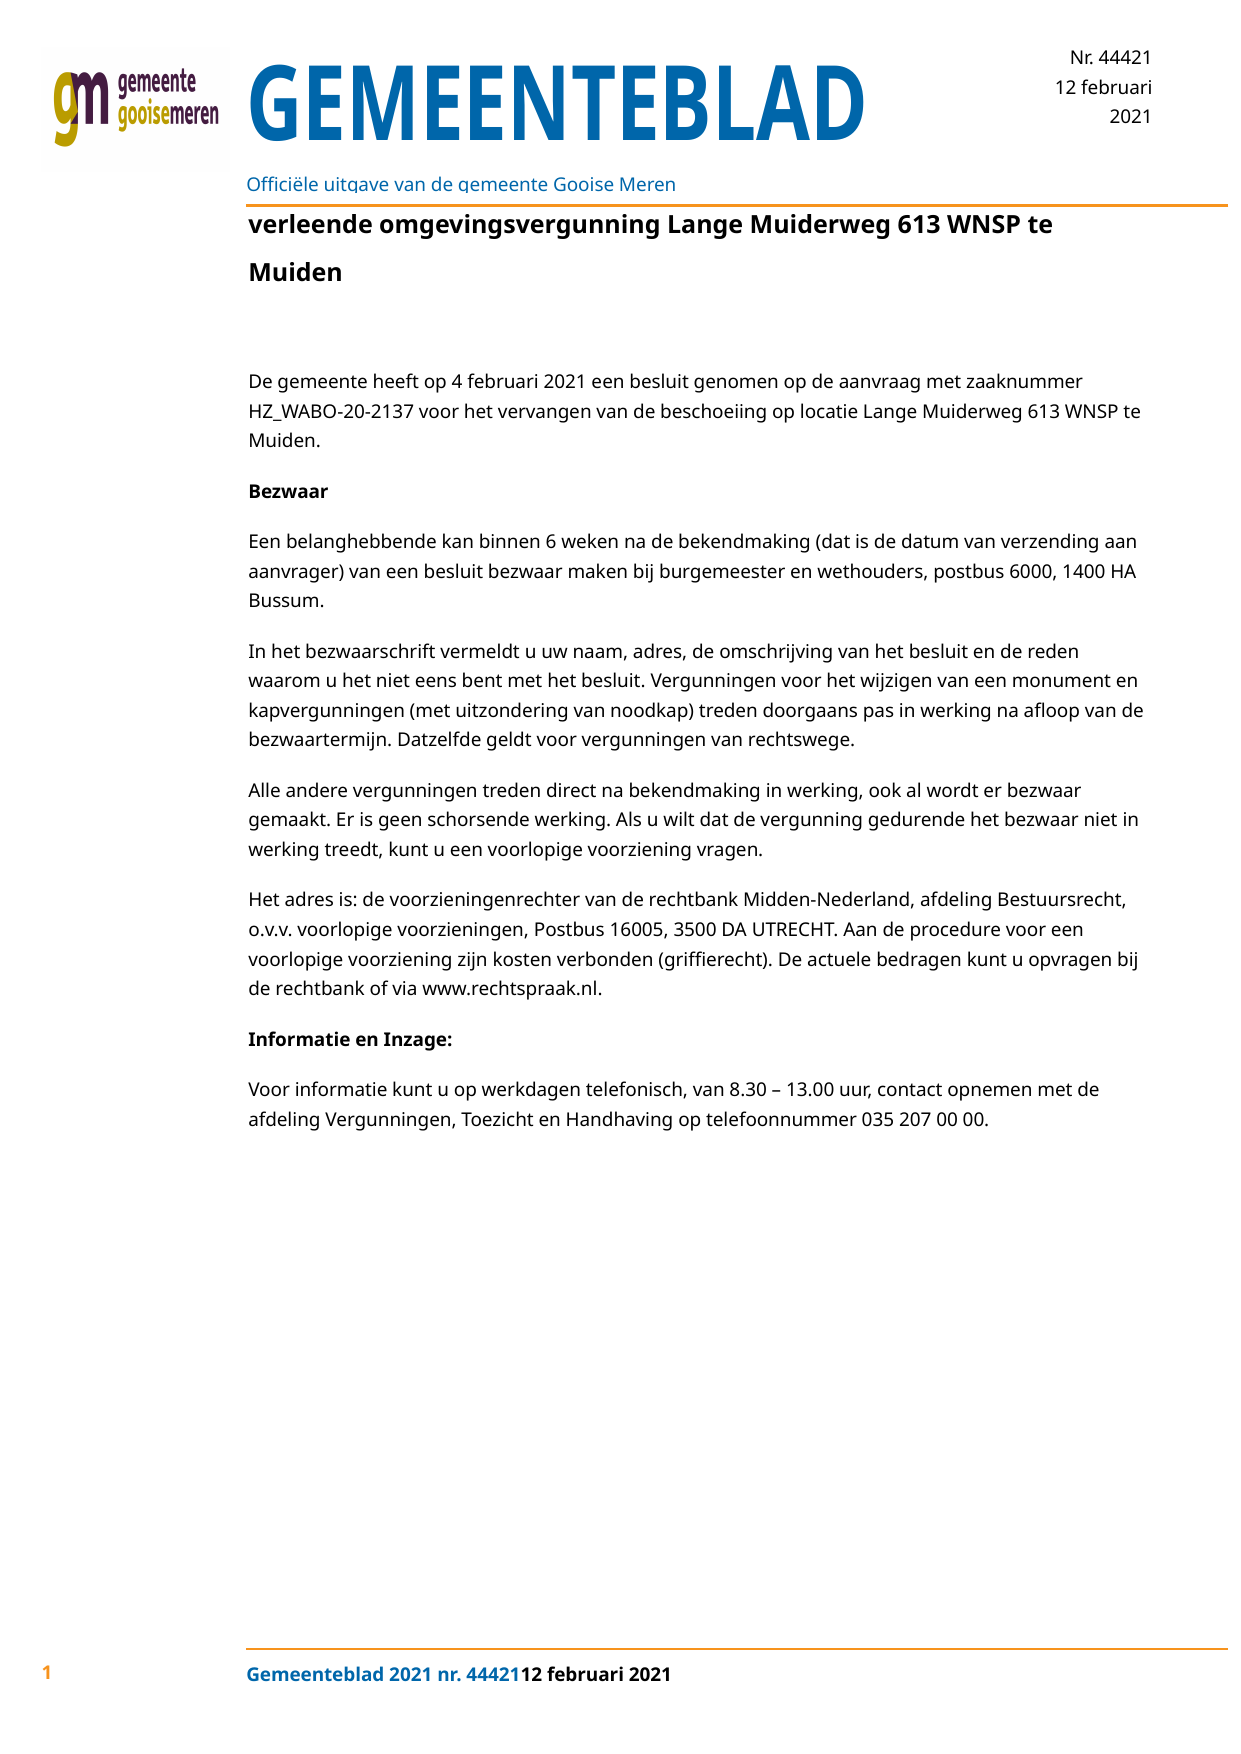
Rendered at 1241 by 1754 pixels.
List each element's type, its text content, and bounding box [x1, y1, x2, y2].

text Informatie en Inzage: [248, 1026, 1152, 1052]
text Bezwaar [248, 478, 1152, 504]
text Voor informatie kunt u op werkdagen telefonisch, van 8.30 – 13.00 uur, contact opnemen met de afdeling Vergunningen, Toezicht en Handhaving op telefoonnummer 035 207 00 00. [248, 1076, 1152, 1132]
text Alle andere vergunningen treden direct na bekendmaking in werking, ook al wordt er bezwaar gemaakt. Er is geen schorsende werking. Als u wilt dat de vergunning gedurende het bezwaar niet in werking treedt, kunt u een voorlopige voorziening vragen. [248, 777, 1152, 862]
text Een belanghebbende kan binnen 6 weken na de bekendmaking (dat is de datum van verzending aan aanvrager) van een besluit bezwaar maken bij burgemeester en wethouders, postbus 6000, 1400 HA Bussum. [248, 528, 1152, 613]
text In het bezwaarschrift vermeldt u uw naam, adres, de omschrijving van het besluit en de reden waarom u het niet eens bent met het besluit. Vergunningen voor het wijzigen van een monument en kapvergunningen (met uitzondering van noodkap) treden doorgaans pas in werking na afloop van de bezwaartermijn. Datzelfde geldt voor vergunningen van rechtswege. [248, 638, 1152, 752]
picture [41, 47, 231, 172]
text verleende omgevingsvergunning Lange Muiderweg 613 WNSP te Muiden [248, 207, 1152, 288]
text Het adres is: de voorzieningenrechter van de rechtbank Midden-Nederland, afdeling Bestuursrecht, o.v.v. voorlopige voorzieningen, Postbus 16005, 3500 DA UTRECHT. Aan de procedure voor een voorlopige voorziening zijn kosten verbonden (griffierecht). De actuele bedragen kunt u opvragen bij de rechtbank of via www.rechtspraak.nl. [248, 887, 1152, 1001]
text De gemeente heeft op 4 februari 2021 een besluit genomen op de aanvraag met zaaknummer HZ_WABO-20-2137 voor het vervangen van de beschoeiing op locatie Lange Muiderweg 613 WNSP te Muiden. [248, 368, 1152, 453]
